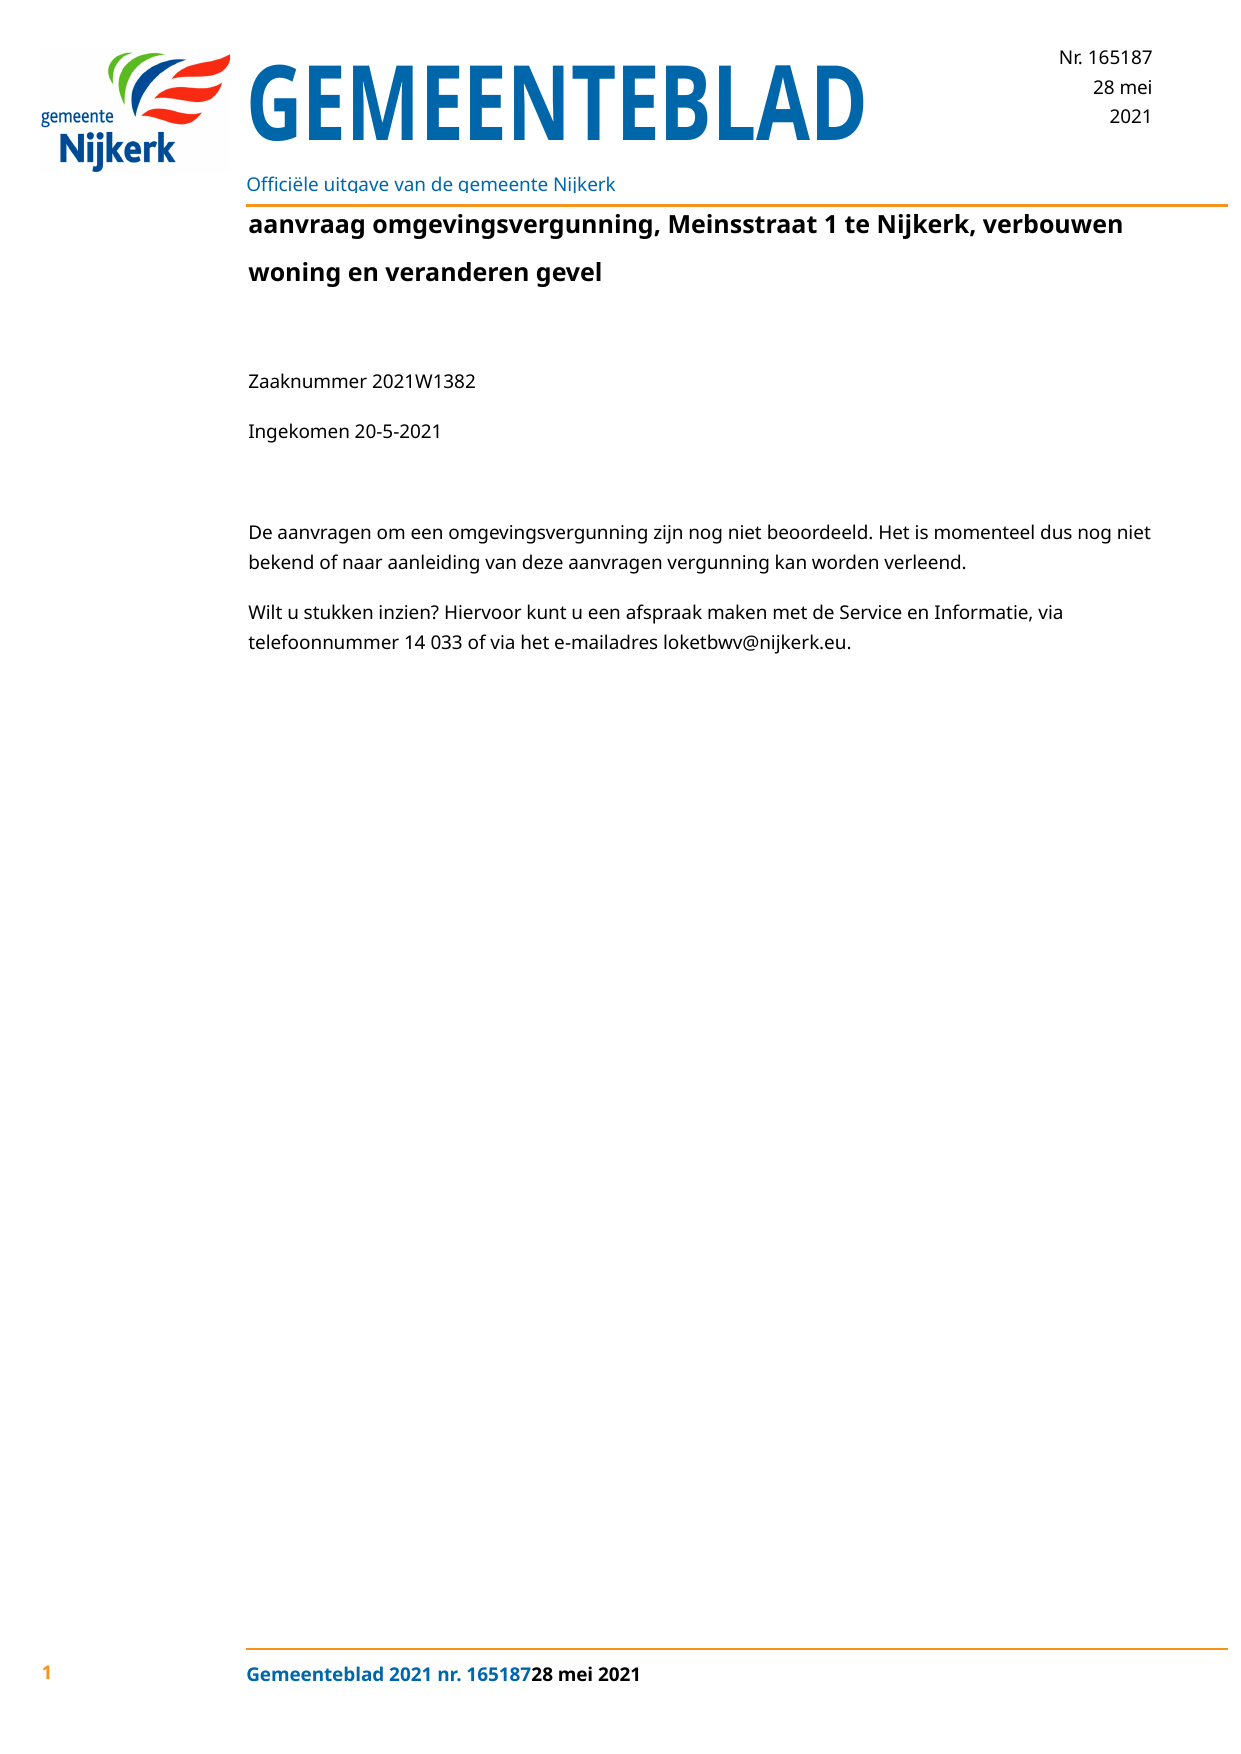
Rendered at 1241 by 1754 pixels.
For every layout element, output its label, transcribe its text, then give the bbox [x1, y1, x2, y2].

text De aanvragen om een omgevingsvergunning zijn nog niet beoordeeld. Het is momenteel dus nog niet bekend of naar aanleiding van deze aanvragen vergunning kan worden verleend. [248, 519, 1152, 575]
text Zaaknummer 2021W1382 [248, 368, 1152, 394]
picture [41, 47, 231, 172]
text Ingekomen 20-5-2021 [248, 419, 1152, 444]
text Wilt u stukken inzien? Hiervoor kunt u een afspraak maken met de Service en Informatie, via telefoonnummer 14 033 of via het e-mailadres loketbwv@nijkerk.eu. [248, 599, 1152, 655]
text aanvraag omgevingsvergunning, Meinsstraat 1 te Nijkerk, verbouwen woning en veranderen gevel [248, 207, 1152, 288]
